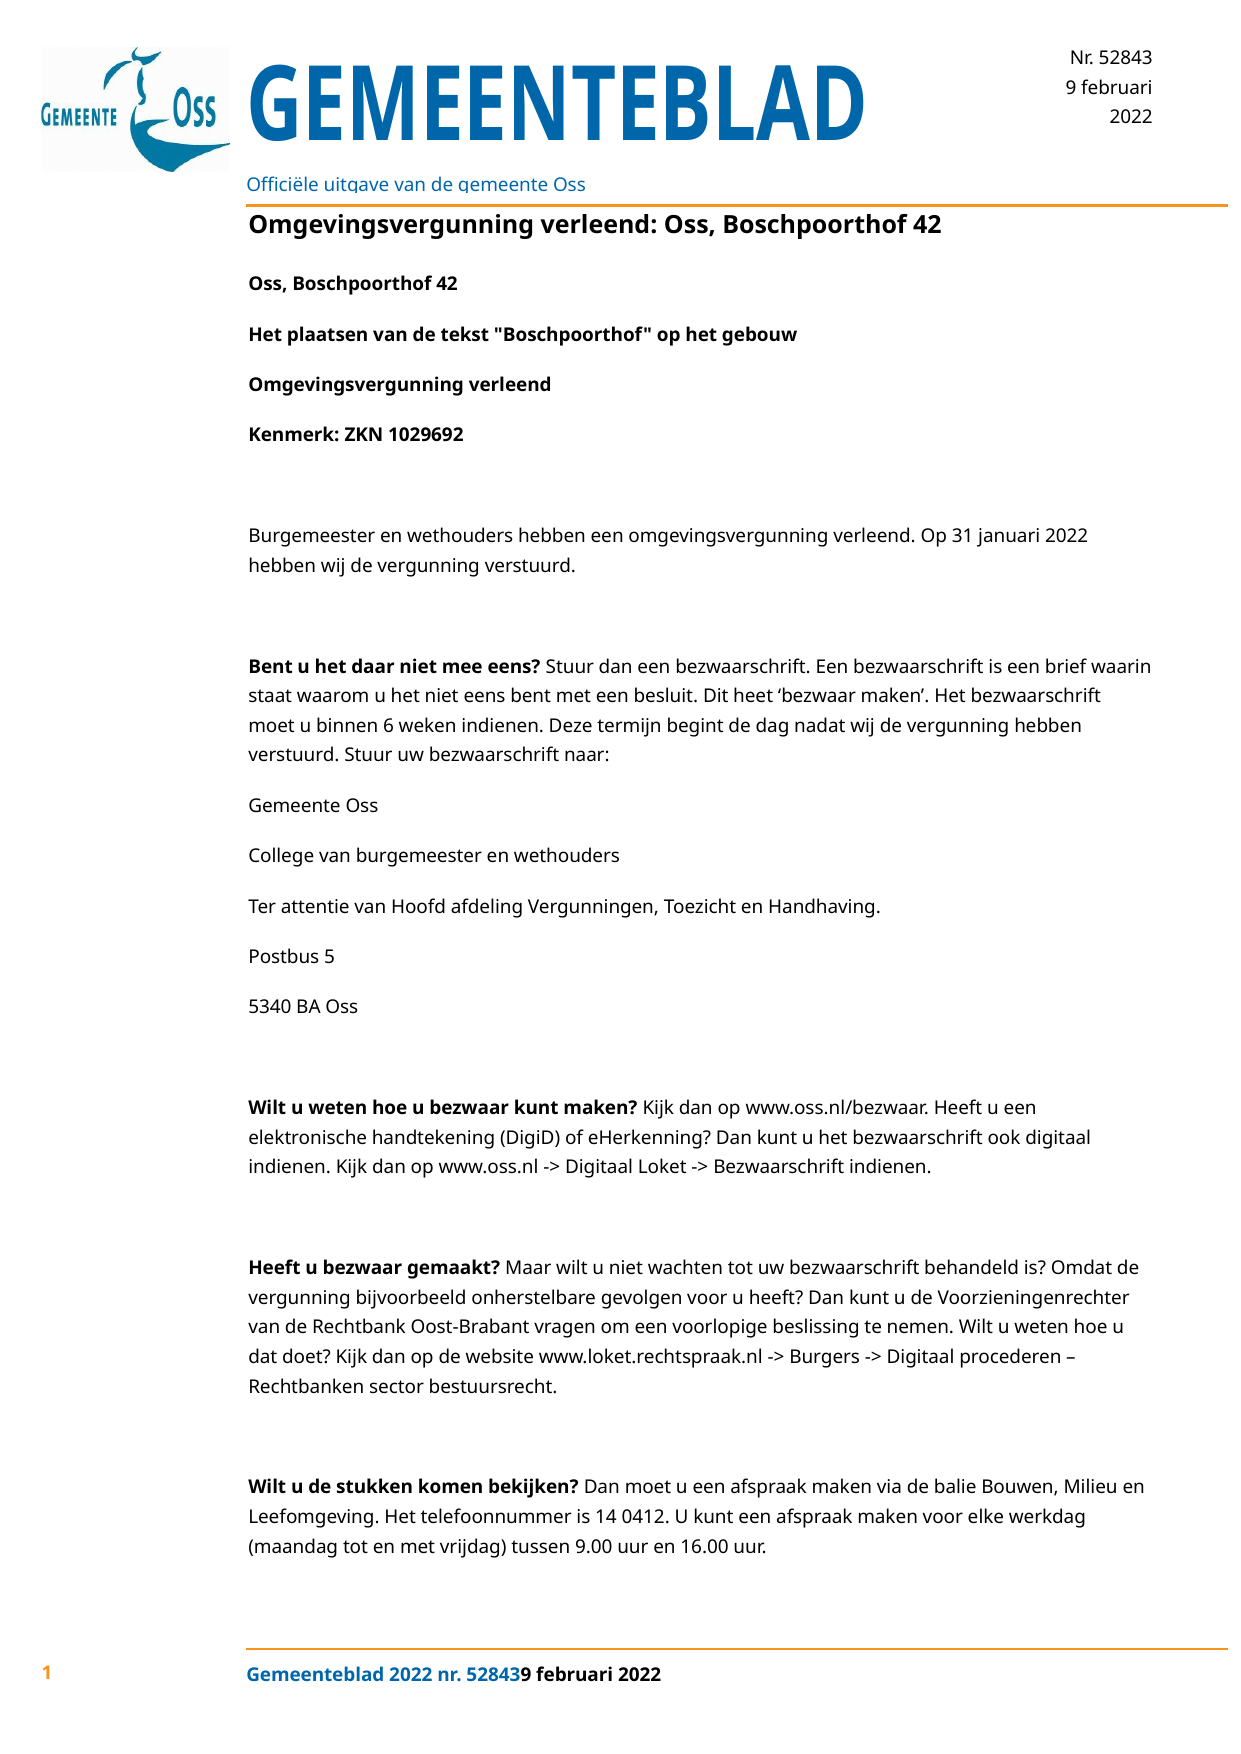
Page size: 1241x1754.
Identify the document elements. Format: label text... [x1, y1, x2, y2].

text Gemeente Oss [248, 792, 1152, 818]
text Burgemeester en wethouders hebben een omgevingsvergunning verleend. Op 31 januari 2022 hebben wij de vergunning verstuurd. [248, 522, 1152, 578]
text Oss, Boschpoorthof 42 [248, 270, 1152, 296]
text Kenmerk: ZKN 1029692 [248, 422, 1152, 447]
text Heeft u bezwaar gemaakt? Maar wilt u niet wachten tot uw bezwaarschrift behandeld is? Omdat de vergunning bijvoorbeeld onherstelbare gevolgen voor u heeft? Dan kunt u de Voorzieningenrechter van de Rechtbank Oost-Brabant vragen om een voorlopige beslissing te nemen. Wilt u weten hoe u dat doet? Kijk dan op de website www.loket.rechtspraak.nl -> Burgers -> Digitaal procederen – Rechtbanken sector bestuursrecht. [248, 1254, 1152, 1398]
picture [41, 47, 231, 172]
text College van burgemeester en wethouders [248, 842, 1152, 868]
text Omgevingsvergunning verleend: Oss, Boschpoorthof 42 [248, 207, 1152, 241]
text Postbus 5 [248, 943, 1152, 969]
text Wilt u de stukken komen bekijken? Dan moet u een afspraak maken via de balie Bouwen, Milieu en Leefomgeving. Het telefoonnummer is 14 0412. U kunt een afspraak maken voor elke werkdag (maandag tot en met vrijdag) tussen 9.00 uur en 16.00 uur. [248, 1474, 1152, 1558]
text Bent u het daar niet mee eens? Stuur dan een bezwaarschrift. Een bezwaarschrift is een brief waarin staat waarom u het niet eens bent met een besluit. Dit heet ‘bezwaar maken’. Het bezwaarschrift moet u binnen 6 weken indienen. Deze termijn begint de dag nadat wij de vergunning hebben verstuurd. Stuur uw bezwaarschrift naar: [248, 653, 1152, 767]
text Ter attentie van Hoofd afdeling Vergunningen, Toezicht en Handhaving. [248, 893, 1152, 918]
text 5340 BA Oss [248, 994, 1152, 1019]
text Omgevingsvergunning verleend [248, 371, 1152, 397]
text Wilt u weten hoe u bezwaar kunt maken? Kijk dan op www.oss.nl/bezwaar. Heeft u een elektronische handtekening (DigiD) of eHerkenning? Dan kunt u het bezwaarschrift ook digitaal indienen. Kijk dan op www.oss.nl -> Digitaal Loket -> Bezwaarschrift indienen. [248, 1094, 1152, 1179]
text Het plaatsen van de tekst "Boschpoorthof" op het gebouw [248, 321, 1152, 346]
